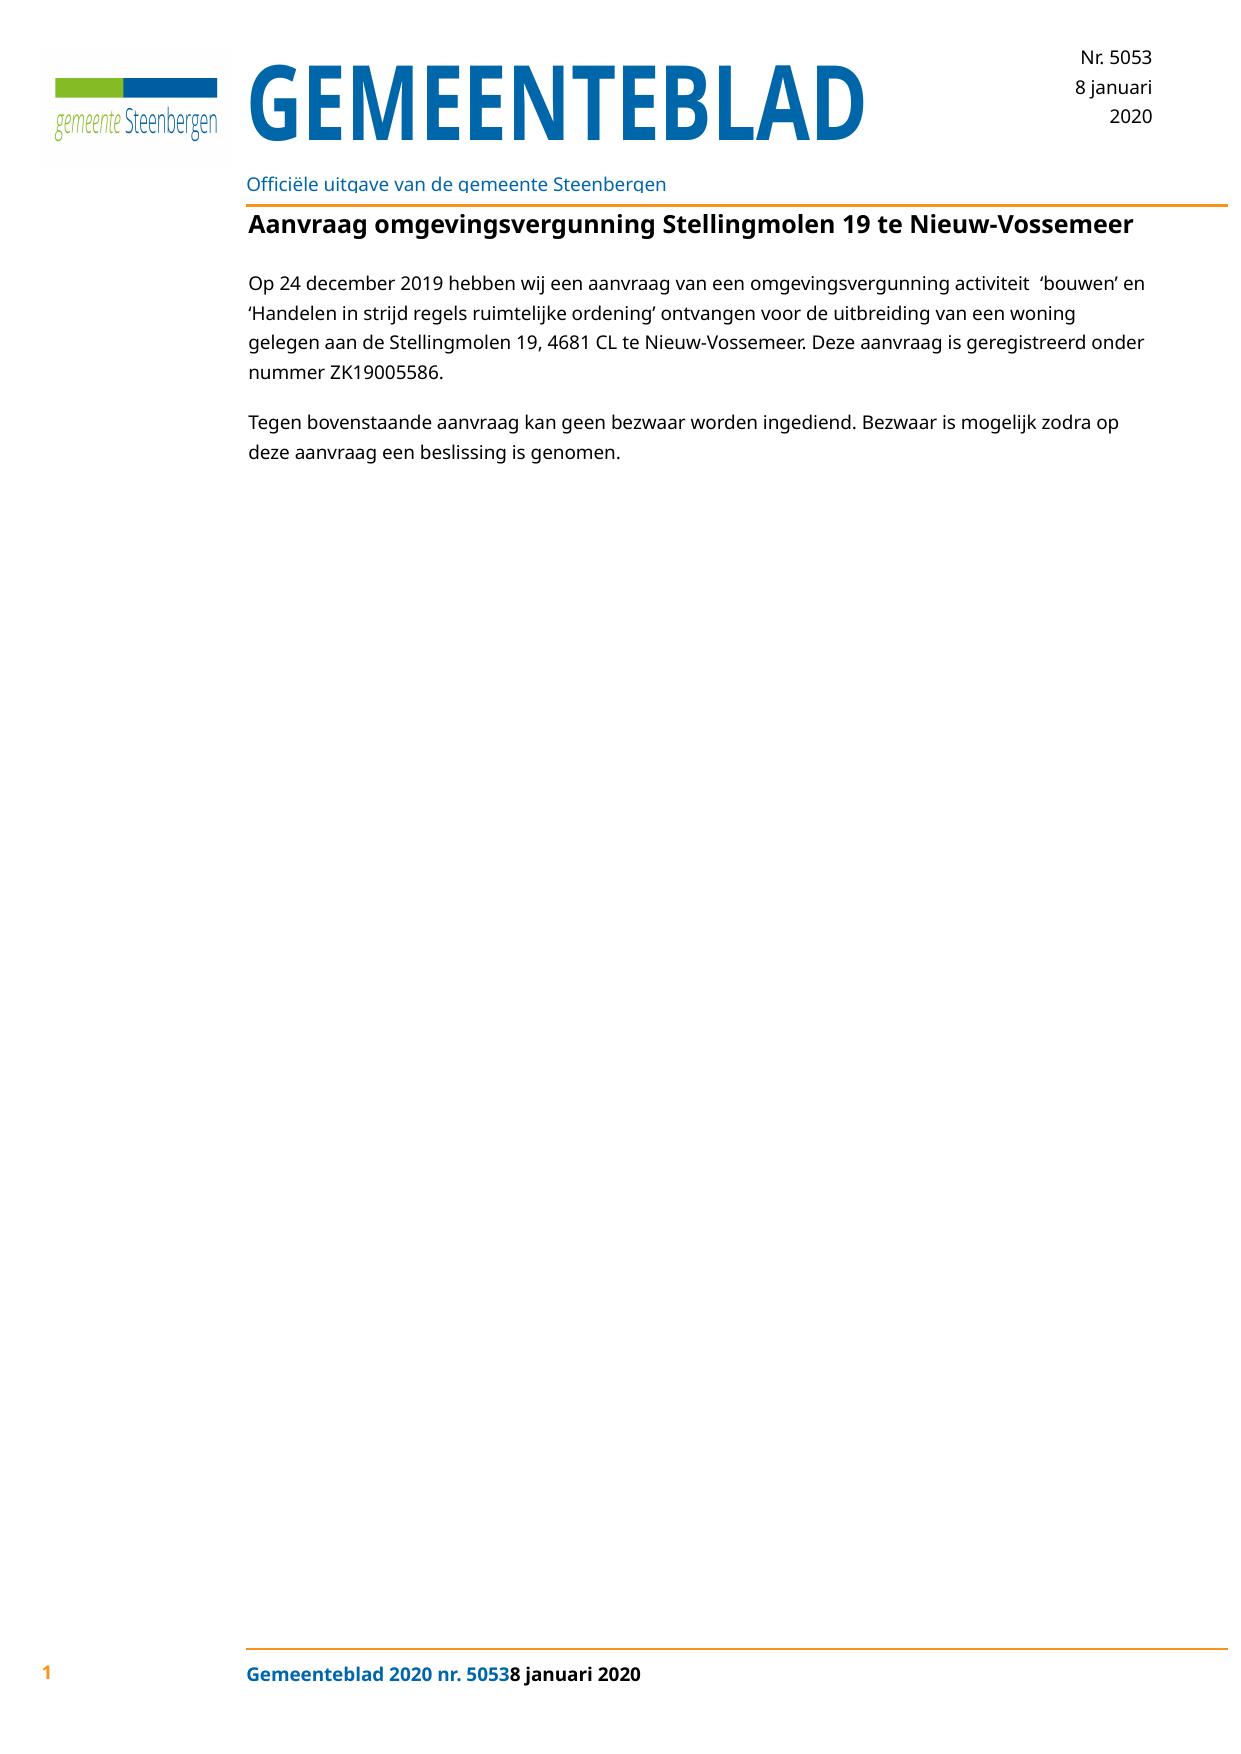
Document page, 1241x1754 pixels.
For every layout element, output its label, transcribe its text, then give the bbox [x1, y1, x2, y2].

text Tegen bovenstaande aanvraag kan geen bezwaar worden ingediend. Bezwaar is mogelijk zodra op deze aanvraag een beslissing is genomen. [248, 409, 1152, 465]
picture [41, 47, 231, 172]
text Op 24 december 2019 hebben wij een aanvraag van een omgevingsvergunning activiteit ‘bouwen’ en ‘Handelen in strijd regels ruimtelijke ordening’ ontvangen voor de uitbreiding van een woning gelegen aan de Stellingmolen 19, 4681 CL te Nieuw-Vossemeer. Deze aanvraag is geregistreerd onder nummer ZK19005586. [248, 270, 1152, 385]
text Aanvraag omgevingsvergunning Stellingmolen 19 te Nieuw-Vossemeer [248, 207, 1152, 241]
